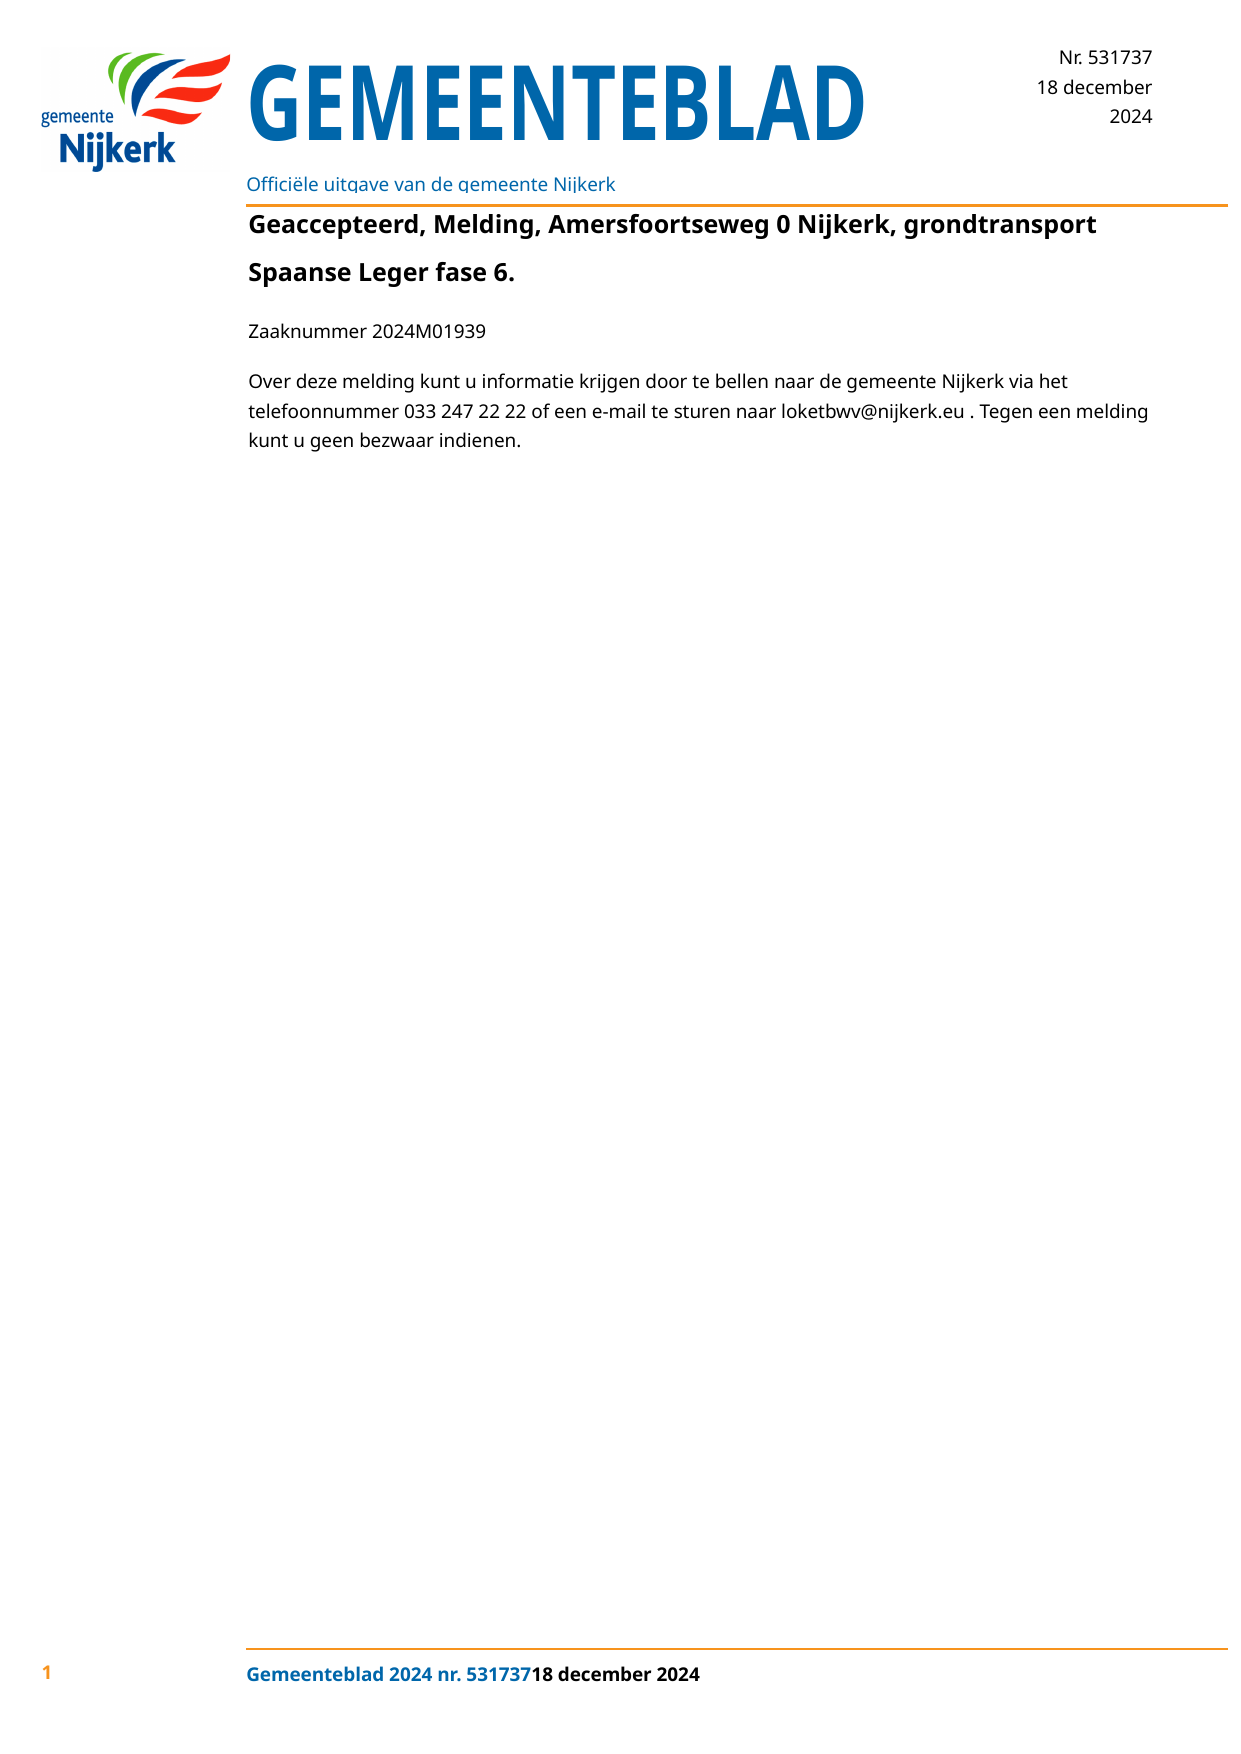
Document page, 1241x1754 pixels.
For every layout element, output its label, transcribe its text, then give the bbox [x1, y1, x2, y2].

text Geaccepteerd, Melding, Amersfoortseweg 0 Nijkerk, grondtransport Spaanse Leger fase 6. [248, 207, 1152, 288]
picture [41, 47, 231, 172]
text Over deze melding kunt u informatie krijgen door te bellen naar de gemeente Nijkerk via het telefoonnummer 033 247 22 22 of een e-mail te sturen naar loketbwv@nijkerk.eu . Tegen een melding kunt u geen bezwaar indienen. [248, 368, 1152, 453]
text Zaaknummer 2024M01939 [248, 318, 1152, 344]
